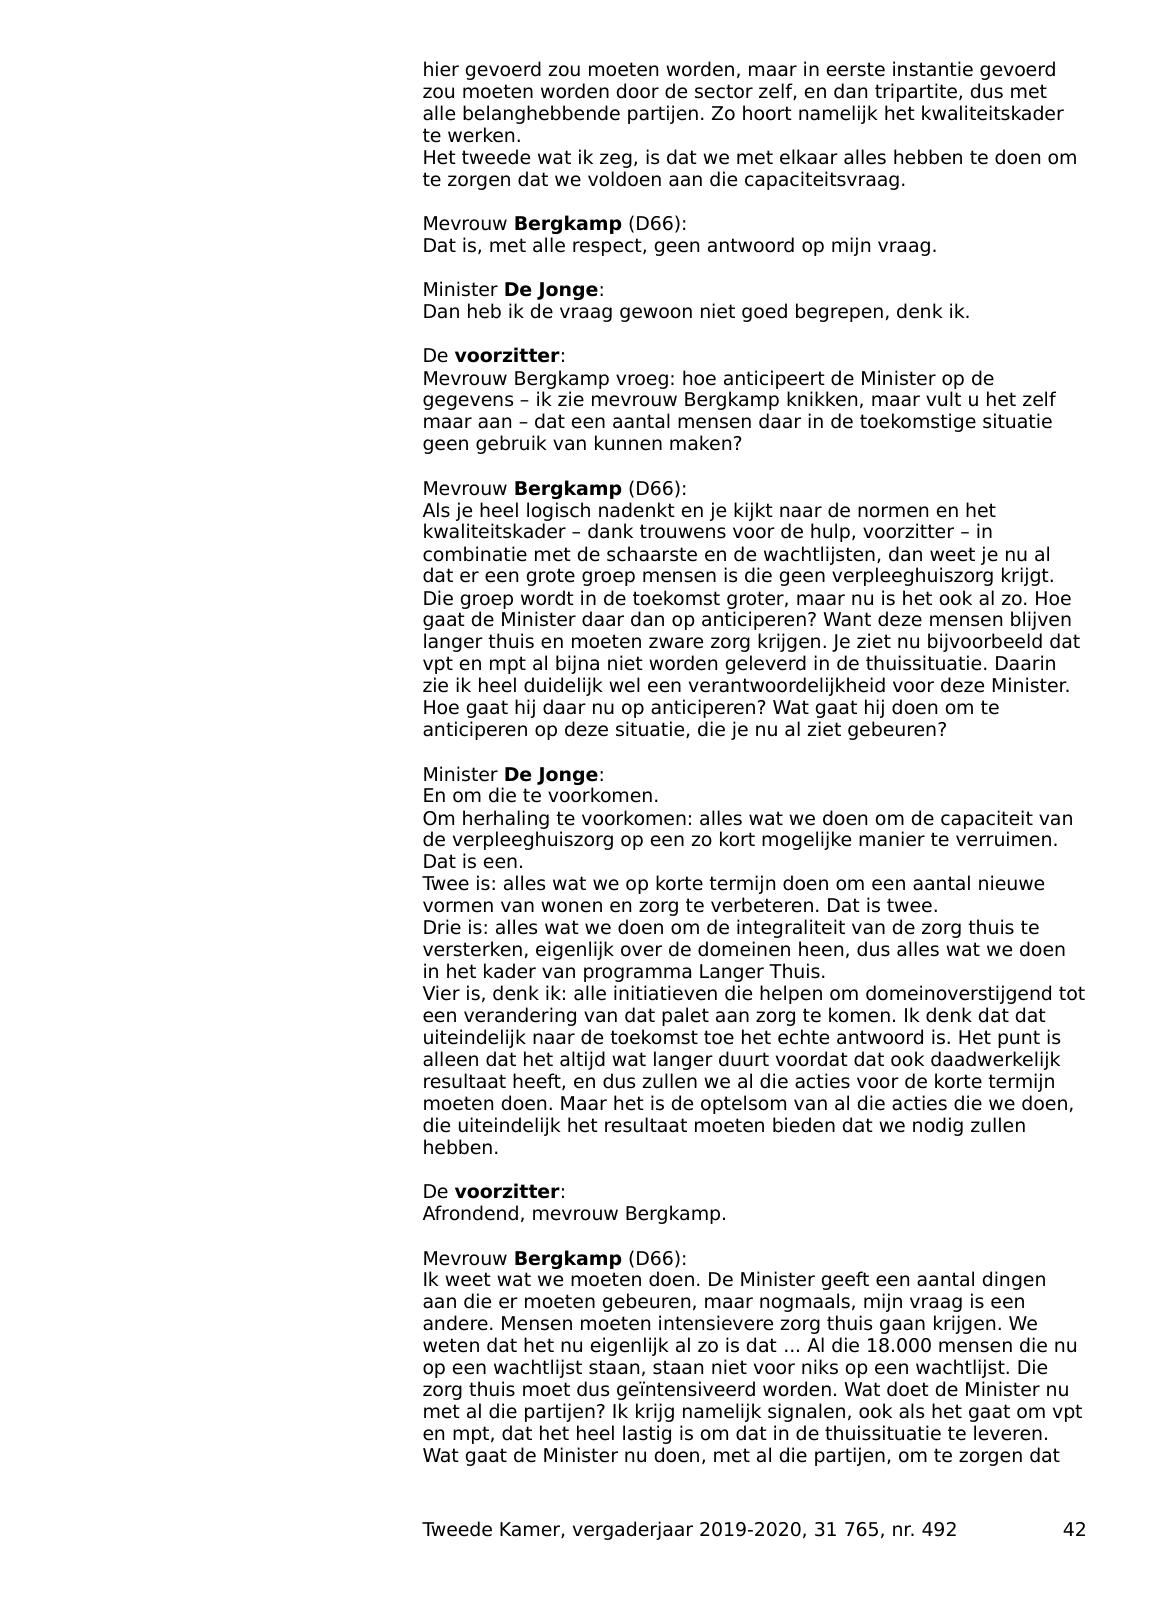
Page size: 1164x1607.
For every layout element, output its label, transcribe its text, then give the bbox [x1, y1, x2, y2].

text Als je heel logisch nadenkt en je kijkt naar de normen en het kwaliteitskader – dank trouwens voor de hulp, voorzitter – in combinatie met de schaarste en de wachtlijsten, dan weet je nu al dat er een grote groep mensen is die geen verpleeghuiszorg krijgt. Die groep wordt in de toekomst groter, maar nu is het ook al zo. Hoe gaat de Minister daar dan op anticiperen? Want deze mensen blijven langer thuis en moeten zware zorg krijgen. Je ziet nu bijvoorbeeld dat vpt en mpt al bijna niet worden geleverd in de thuissituatie. Daarin zie ik heel duidelijk wel een verantwoordelijkheid voor deze Minister. Hoe gaat hij daar nu op anticiperen? Wat gaat hij doen om te anticiperen op deze situatie, die je nu al ziet gebeuren? [422, 499, 1087, 741]
text Twee is: alles wat we op korte termijn doen om een aantal nieuwe vormen van wonen en zorg te verbeteren. Dat is twee. [422, 873, 1087, 917]
text Mevrouw Bergkamp (D66): [422, 1247, 1087, 1269]
text hier gevoerd zou moeten worden, maar in eerste instantie gevoerd zou moeten worden door de sector zelf, en dan tripartite, dus met alle belanghebbende partijen. Zo hoort namelijk het kwaliteitskader te werken. [422, 59, 1087, 147]
text En om die te voorkomen. [422, 785, 1087, 807]
text Mevrouw Bergkamp vroeg: hoe anticipeert de Minister op de gegevens – ik zie mevrouw Bergkamp knikken, maar vult u het zelf maar aan – dat een aantal mensen daar in de toekomstige situatie geen gebruik van kunnen maken? [422, 367, 1087, 455]
text Mevrouw Bergkamp (D66): [422, 213, 1087, 235]
text De voorzitter: [422, 1181, 1087, 1203]
text Mevrouw Bergkamp (D66): [422, 477, 1087, 499]
text Drie is: alles wat we doen om de integraliteit van de zorg thuis te versterken, eigenlijk over de domeinen heen, dus alles wat we doen in het kader van programma Langer Thuis. [422, 917, 1087, 983]
text Om herhaling te voorkomen: alles wat we doen om de capaciteit van de verpleeghuiszorg op een zo kort mogelijke manier te verruimen. Dat is een. [422, 807, 1087, 873]
text Minister De Jonge: [422, 279, 1087, 301]
text Vier is, denk ik: alle initiatieven die helpen om domeinoverstijgend tot een verandering van dat palet aan zorg te komen. Ik denk dat dat uiteindelijk naar de toekomst toe het echte antwoord is. Het punt is alleen dat het altijd wat langer duurt voordat dat ook daadwerkelijk resultaat heeft, en dus zullen we al die acties voor de korte termijn moeten doen. Maar het is de optelsom van al die acties die we doen, die uiteindelijk het resultaat moeten bieden dat we nodig zullen hebben. [422, 983, 1087, 1159]
text Het tweede wat ik zeg, is dat we met elkaar alles hebben te doen om te zorgen dat we voldoen aan die capaciteitsvraag. [422, 147, 1087, 191]
text De voorzitter: [422, 345, 1087, 367]
text Dan heb ik de vraag gewoon niet goed begrepen, denk ik. [422, 301, 1087, 323]
text Minister De Jonge: [422, 763, 1087, 785]
text Afrondend, mevrouw Bergkamp. [422, 1203, 1087, 1225]
text Ik weet wat we moeten doen. De Minister geeft een aantal dingen aan die er moeten gebeuren, maar nogmaals, mijn vraag is een andere. Mensen moeten intensievere zorg thuis gaan krijgen. We weten dat het nu eigenlijk al zo is dat ... Al die 18.000 mensen die nu op een wachtlijst staan, staan niet voor niks op een wachtlijst. Die zorg thuis moet dus geïntensiveerd worden. Wat doet de Minister nu met al die partijen? Ik krijg namelijk signalen, ook als het gaat om vpt en mpt, dat het heel lastig is om dat in de thuissituatie te leveren. Wat gaat de Minister nu doen, met al die partijen, om te zorgen dat [422, 1269, 1087, 1467]
text Dat is, met alle respect, geen antwoord op mijn vraag. [422, 235, 1087, 257]
